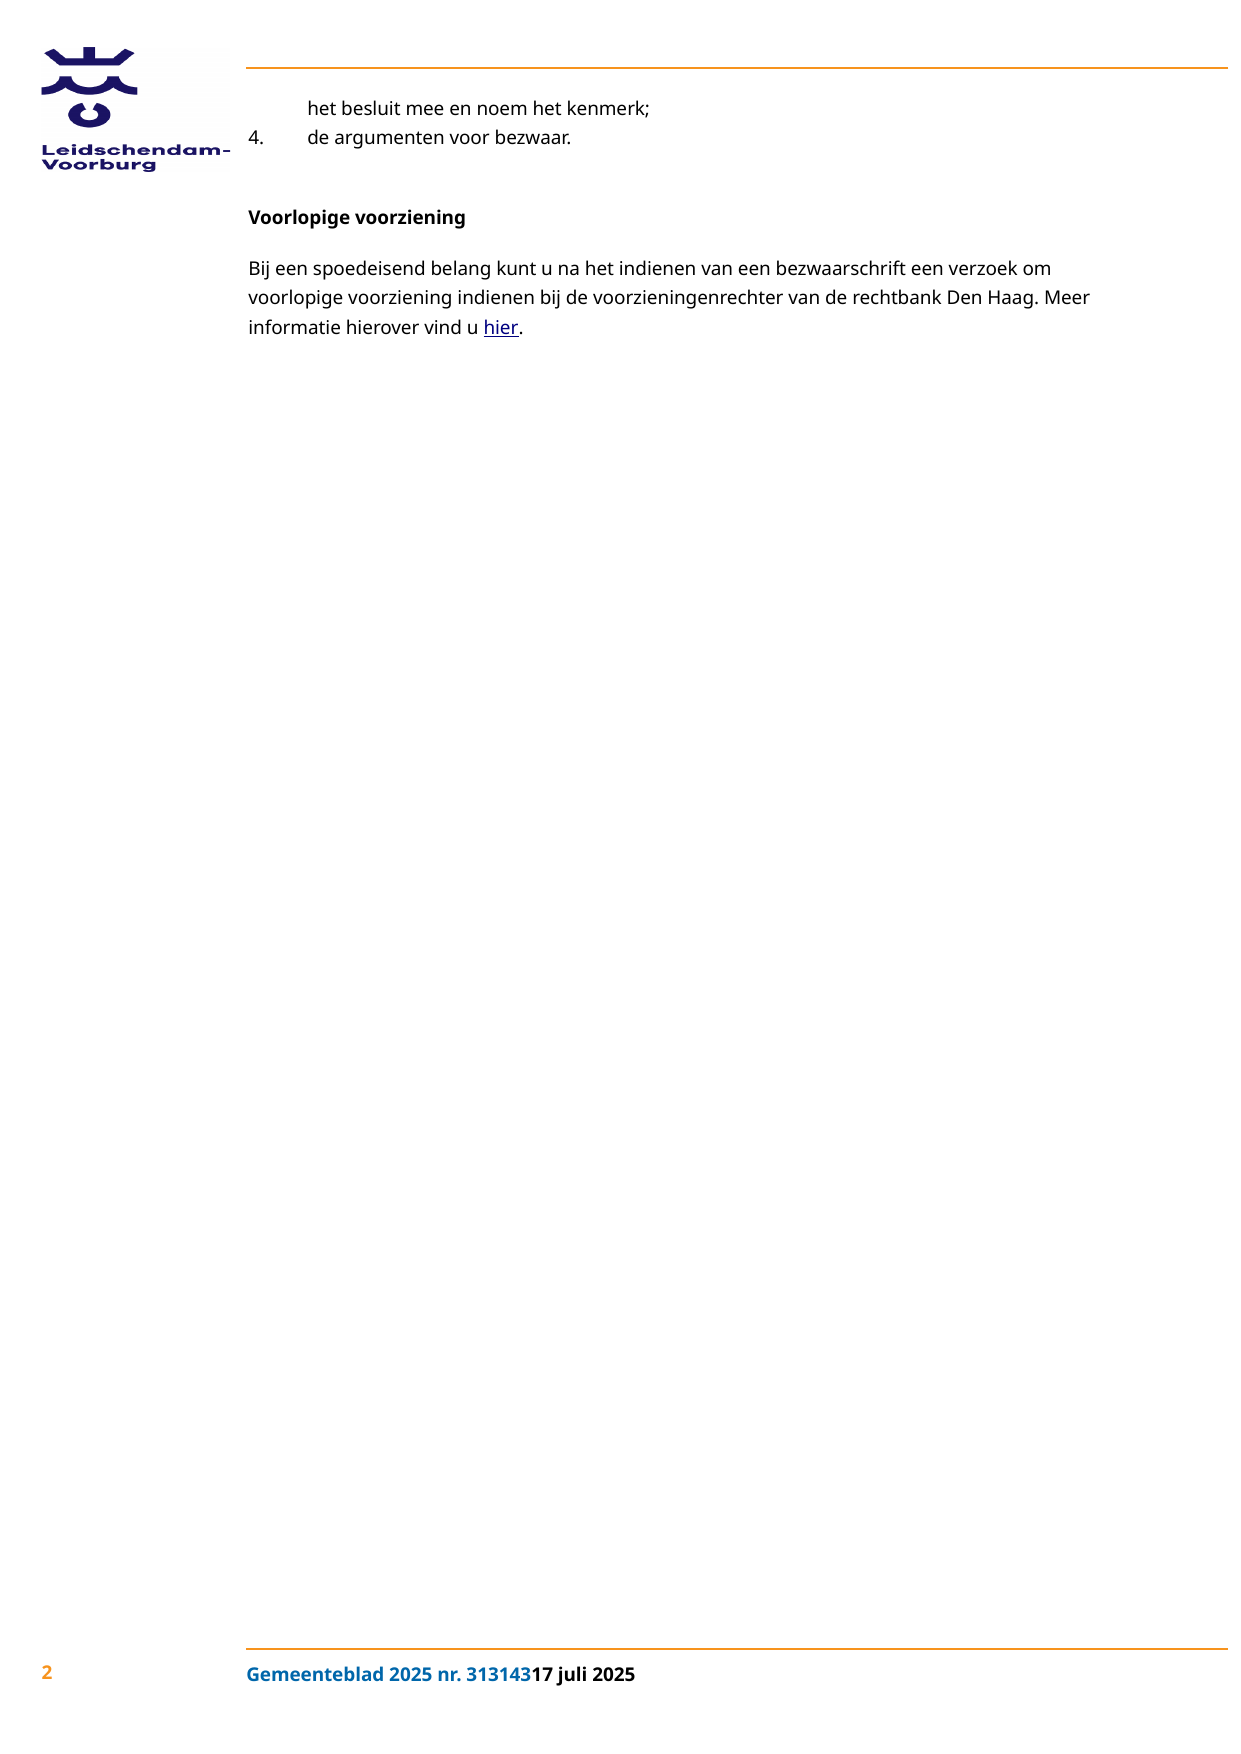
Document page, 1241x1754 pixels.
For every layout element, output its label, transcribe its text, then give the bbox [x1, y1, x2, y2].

picture [41, 47, 231, 172]
text Bij een spoedeisend belang kunt u na het indienen van een bezwaarschrift een verzoek om voorlopige voorziening indienen bij de voorzieningenrechter van de rechtbank Den Haag. Meer informatie hierover vind u hier. [248, 255, 1152, 340]
list de argumenten voor bezwaar. [248, 124, 1152, 150]
text Voorlopige voorziening [248, 204, 1152, 230]
list het besluit mee en noem het kenmerk; [248, 95, 1152, 121]
